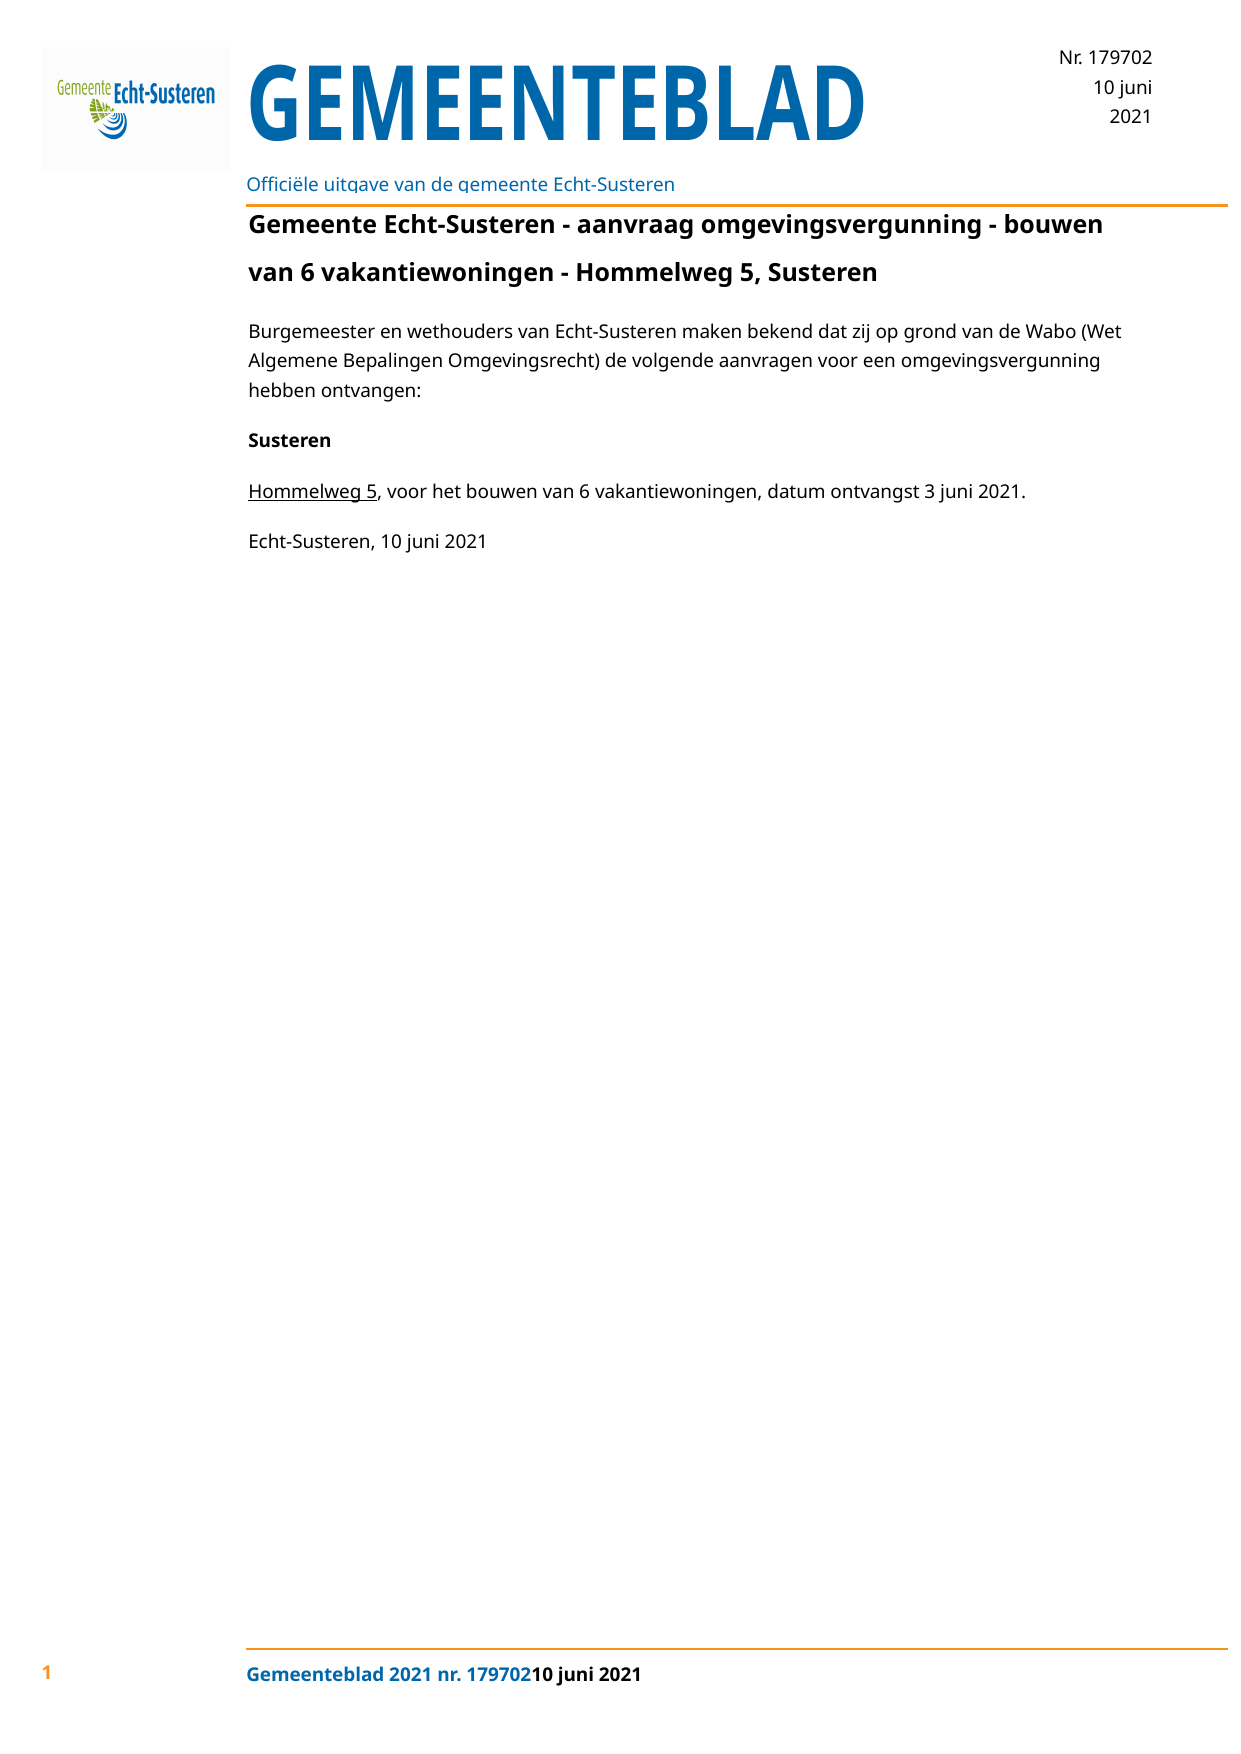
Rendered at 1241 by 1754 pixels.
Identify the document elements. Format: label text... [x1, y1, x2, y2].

text Echt-Susteren, 10 juni 2021 [248, 528, 1152, 554]
text Susteren [248, 427, 1152, 453]
text Burgemeester en wethouders van Echt-Susteren maken bekend dat zij op grond van de Wabo (Wet Algemene Bepalingen Omgevingsrecht) de volgende aanvragen voor een omgevingsvergunning hebben ontvangen: [248, 318, 1152, 403]
text Hommelweg 5, voor het bouwen van 6 vakantiewoningen, datum ontvangst 3 juni 2021. [248, 478, 1152, 504]
text Gemeente Echt-Susteren - aanvraag omgevingsvergunning - bouwen van 6 vakantiewoningen - Hommelweg 5, Susteren [248, 207, 1152, 288]
picture [41, 47, 231, 172]
